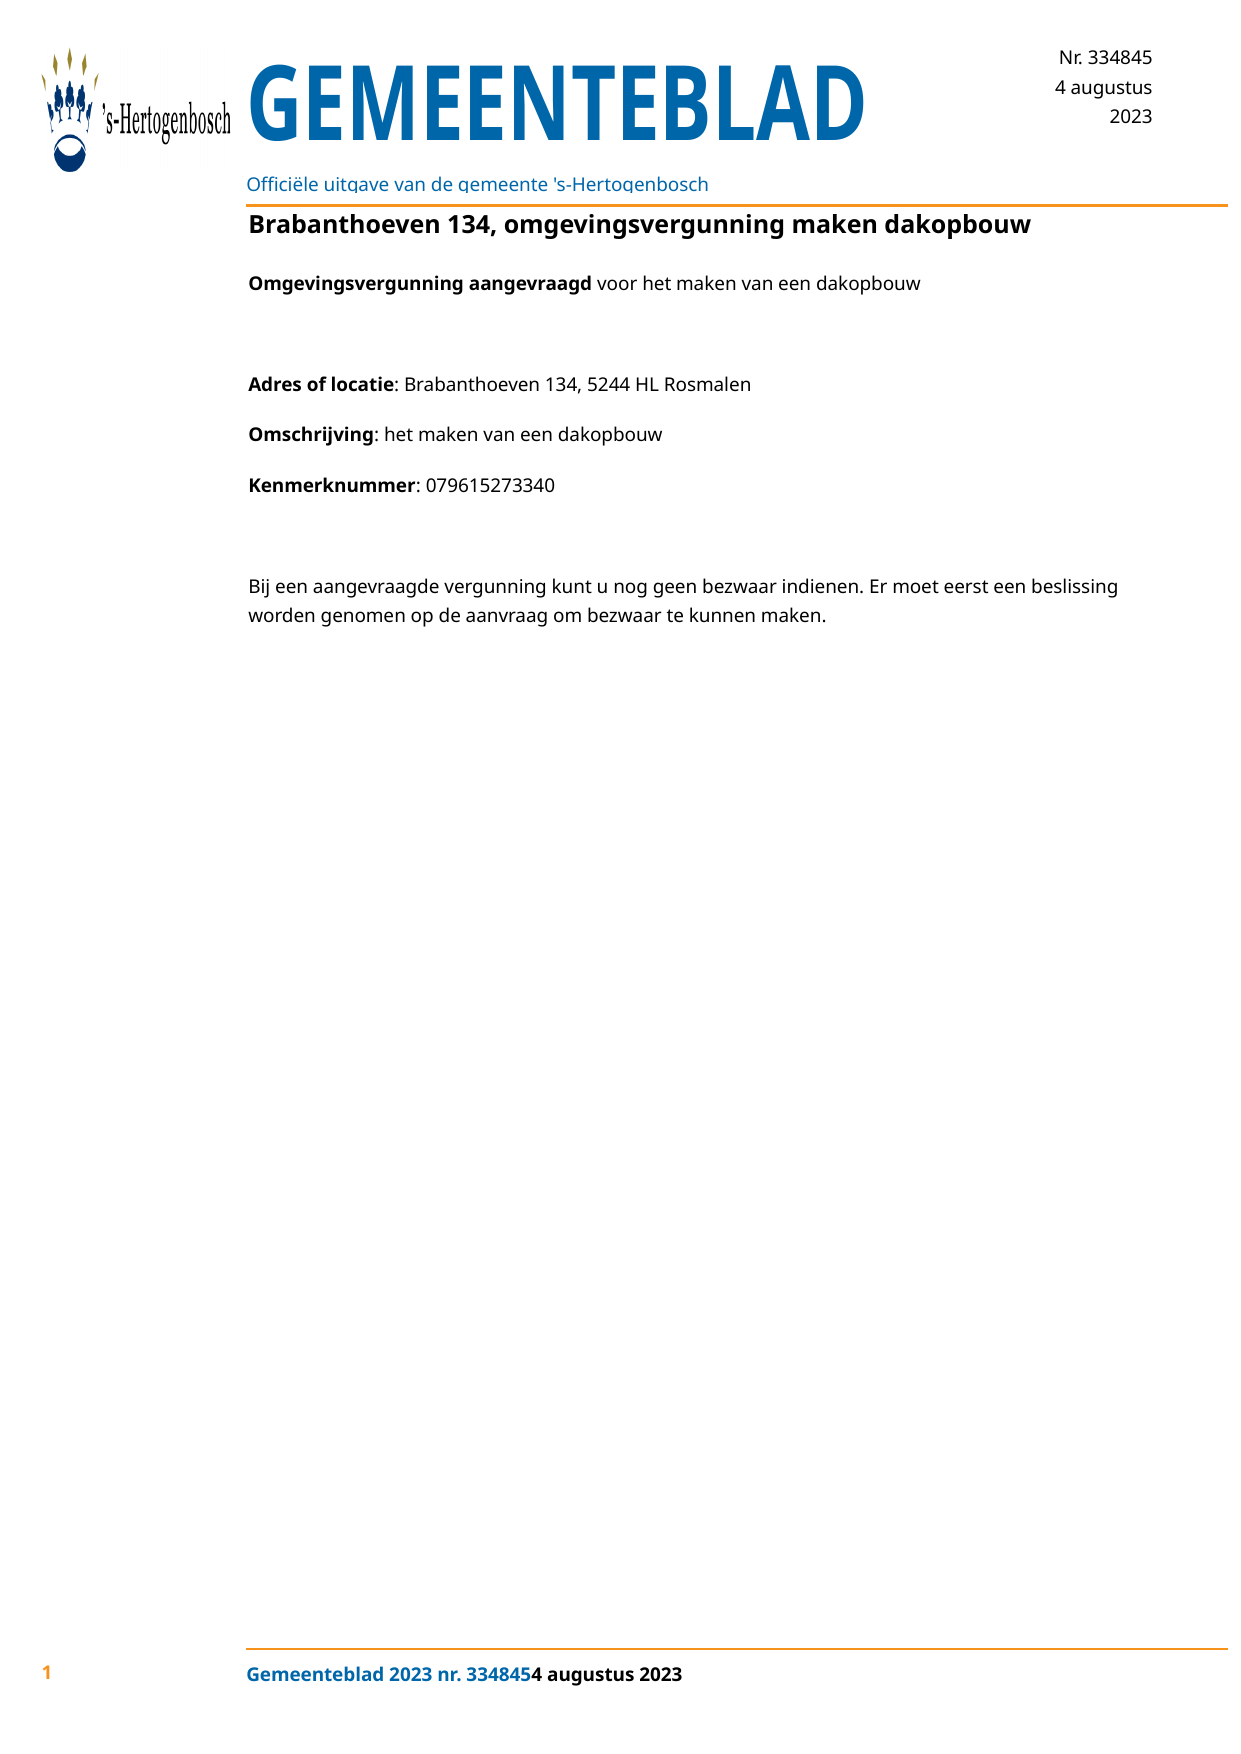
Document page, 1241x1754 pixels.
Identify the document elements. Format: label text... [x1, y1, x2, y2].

text Omschrijving: het maken van een dakopbouw [248, 422, 1152, 447]
text Kenmerknummer: 079615273340 [248, 472, 1152, 498]
text Omgevingsvergunning aangevraagd voor het maken van een dakopbouw [248, 270, 1152, 296]
text Adres of locatie: Brabanthoeven 134, 5244 HL Rosmalen [248, 371, 1152, 397]
picture [41, 47, 231, 172]
text Brabanthoeven 134, omgevingsvergunning maken dakopbouw [248, 207, 1152, 241]
text Bij een aangevraagde vergunning kunt u nog geen bezwaar indienen. Er moet eerst een beslissing worden genomen op de aanvraag om bezwaar te kunnen maken. [248, 573, 1152, 628]
